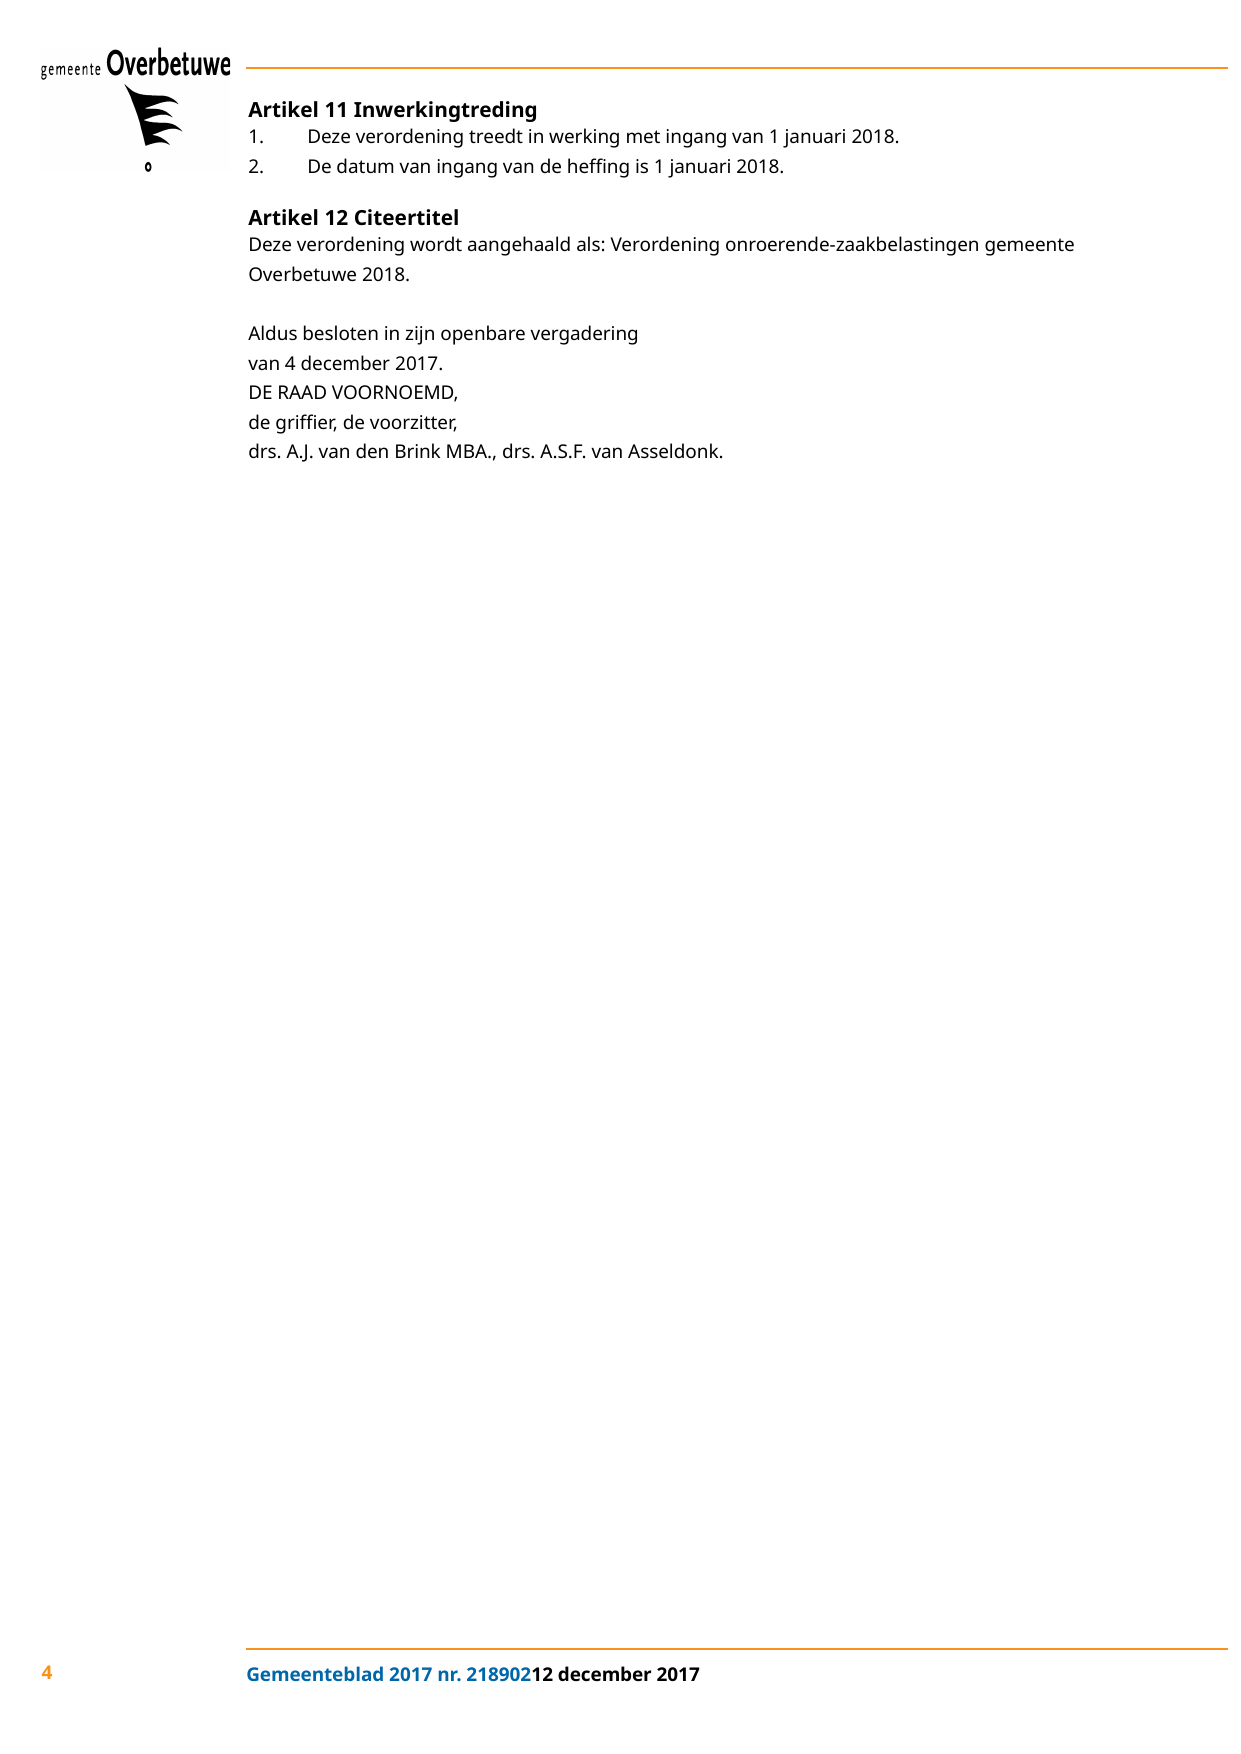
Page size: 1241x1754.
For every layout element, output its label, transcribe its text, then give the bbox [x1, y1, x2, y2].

list De datum van ingang van de heffing is 1 januari 2018. [248, 153, 1152, 178]
list Deze verordening treedt in werking met ingang van 1 januari 2018. [248, 123, 1152, 149]
picture [41, 47, 231, 172]
text DE RAAD VOORNOEMD, [248, 379, 1152, 405]
text Deze verordening wordt aangehaald als: Verordening onroerende-zaakbelastingen gemeente Overbetuwe 2018. [248, 232, 1152, 287]
text van 4 december 2017. [248, 350, 1152, 376]
text Aldus besloten in zijn openbare vergadering [248, 320, 1152, 346]
text Artikel 12 Citeertitel [248, 203, 1152, 232]
text de griffier, de voorzitter, [248, 409, 1152, 435]
text drs. A.J. van den Brink MBA., drs. A.S.F. van Asseldonk. [248, 439, 1152, 464]
text Artikel 11 Inwerkingtreding [248, 95, 1152, 123]
